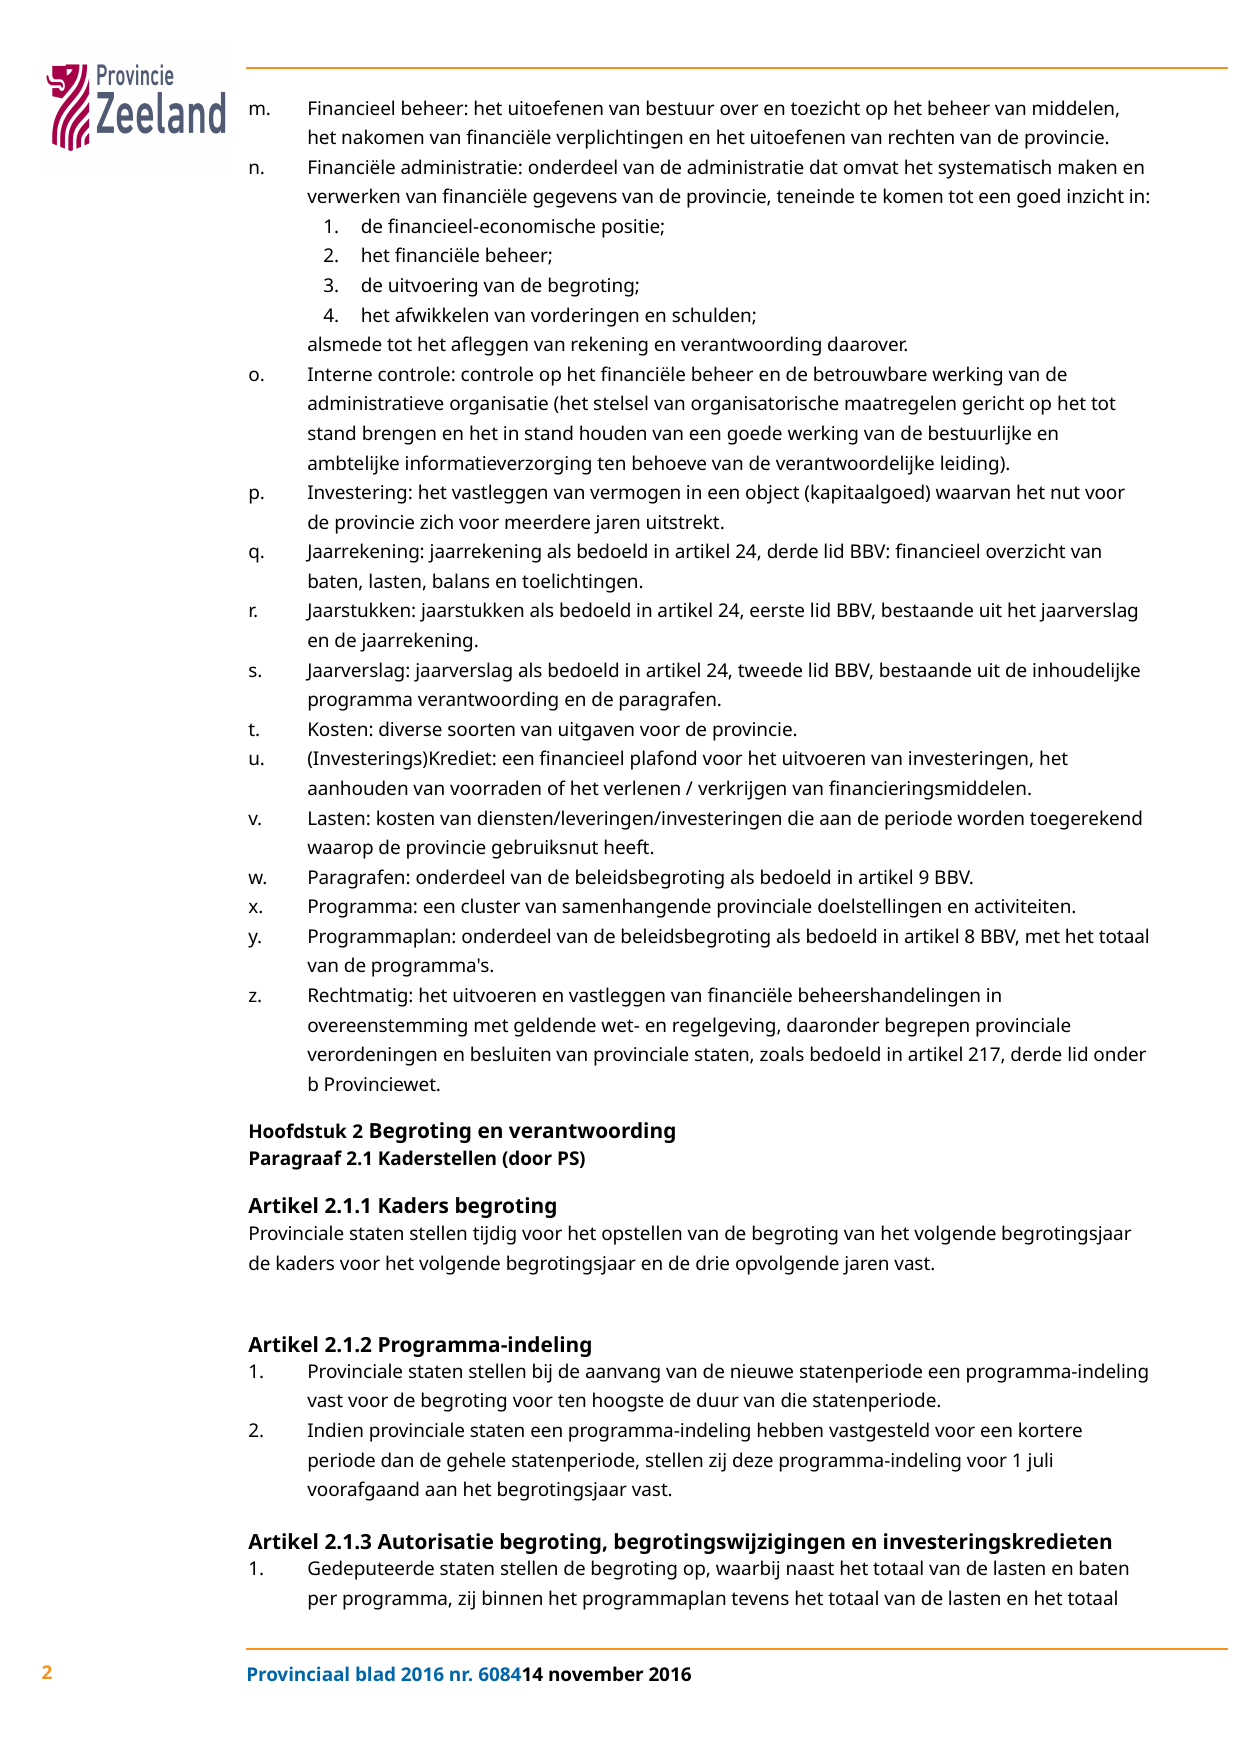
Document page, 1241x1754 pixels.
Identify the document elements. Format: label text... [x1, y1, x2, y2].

list Paragrafen: onderdeel van de beleidsbegroting als bedoeld in artikel 9 BBV. [248, 864, 1152, 890]
list Programma: een cluster van samenhangende provinciale doelstellingen en activiteiten. [248, 893, 1152, 919]
list Gedeputeerde staten stellen de begroting op, waarbij naast het totaal van de lasten en baten per programma, zij binnen het programmaplan tevens het totaal van de lasten en het totaal [248, 1555, 1152, 1611]
text Paragraaf 2.1 Kaderstellen (door PS) [248, 1145, 1152, 1171]
list Investering: het vastleggen van vermogen in een object (kapitaalgoed) waarvan het nut voor de provincie zich voor meerdere jaren uitstrekt. [248, 479, 1152, 535]
list (Investerings)Krediet: een financieel plafond voor het uitvoeren van investeringen, het aanhouden van voorraden of het verlenen / verkrijgen van financieringsmiddelen. [248, 746, 1152, 801]
list het afwikkelen van vorderingen en schulden; [323, 302, 1152, 328]
list het financiële beheer; [323, 243, 1152, 268]
list Jaarrekening: jaarrekening als bedoeld in artikel 24, derde lid BBV: financieel overzicht van baten, lasten, balans en toelichtingen. [248, 538, 1152, 594]
text Artikel 2.1.1 Kaders begroting [248, 1192, 1152, 1220]
list Indien provinciale staten een programma-indeling hebben vastgesteld voor een kortere periode dan de gehele statenperiode, stellen zij deze programma-indeling voor 1 juli voorafgaand aan het begrotingsjaar vast. [248, 1417, 1152, 1502]
text Hoofdstuk 2 Begroting en verantwoording [248, 1117, 1152, 1145]
list de financieel-economische positie; [323, 213, 1152, 239]
list alsmede tot het afleggen van rekening en verantwoording daarover. [248, 331, 1152, 357]
text Artikel 2.1.3 Autorisatie begroting, begrotingswijzigingen en investeringskredieten [248, 1527, 1152, 1555]
list Provinciale staten stellen bij de aanvang van de nieuwe statenperiode een programma-indeling vast voor de begroting voor ten hoogste de duur van die statenperiode. [248, 1358, 1152, 1413]
list Rechtmatig: het uitvoeren en vastleggen van financiële beheershandelingen in overeenstemming met geldende wet- en regelgeving, daaronder begrepen provinciale verordeningen en besluiten van provinciale staten, zoals bedoeld in artikel 217, derde lid onder b Provinciewet. [248, 982, 1152, 1097]
list de uitvoering van de begroting; [323, 272, 1152, 298]
list Lasten: kosten van diensten/leveringen/investeringen die aan de periode worden toegerekend waarop de provincie gebruiksnut heeft. [248, 805, 1152, 860]
list Financieel beheer: het uitoefenen van bestuur over en toezicht op het beheer van middelen, het nakomen van financiële verplichtingen en het uitoefenen van rechten van de provincie. [248, 95, 1152, 150]
picture [41, 47, 231, 172]
list Programmaplan: onderdeel van de beleidsbegroting als bedoeld in artikel 8 BBV, met het totaal van de programma's. [248, 923, 1152, 978]
list Jaarverslag: jaarverslag als bedoeld in artikel 24, tweede lid BBV, bestaande uit de inhoudelijke programma verantwoording en de paragrafen. [248, 657, 1152, 712]
list Kosten: diverse soorten van uitgaven voor de provincie. [248, 716, 1152, 742]
text Provinciale staten stellen tijdig voor het opstellen van de begroting van het volgende begrotingsjaar de kaders voor het volgende begrotingsjaar en de drie opvolgende jaren vast. [248, 1220, 1152, 1275]
list Financiële administratie: onderdeel van de administratie dat omvat het systematisch maken en verwerken van financiële gegevens van de provincie, teneinde te komen tot een goed inzicht in: [248, 154, 1152, 209]
text Artikel 2.1.2 Programma-indeling [248, 1330, 1152, 1358]
list Interne controle: controle op het financiële beheer en de betrouwbare werking van de administratieve organisatie (het stelsel van organisatorische maatregelen gericht op het tot stand brengen en het in stand houden van een goede werking van de bestuurlijke en ambtelijke informatieverzorging ten behoeve van de verantwoordelijke leiding). [248, 361, 1152, 476]
list Jaarstukken: jaarstukken als bedoeld in artikel 24, eerste lid BBV, bestaande uit het jaarverslag en de jaarrekening. [248, 598, 1152, 653]
